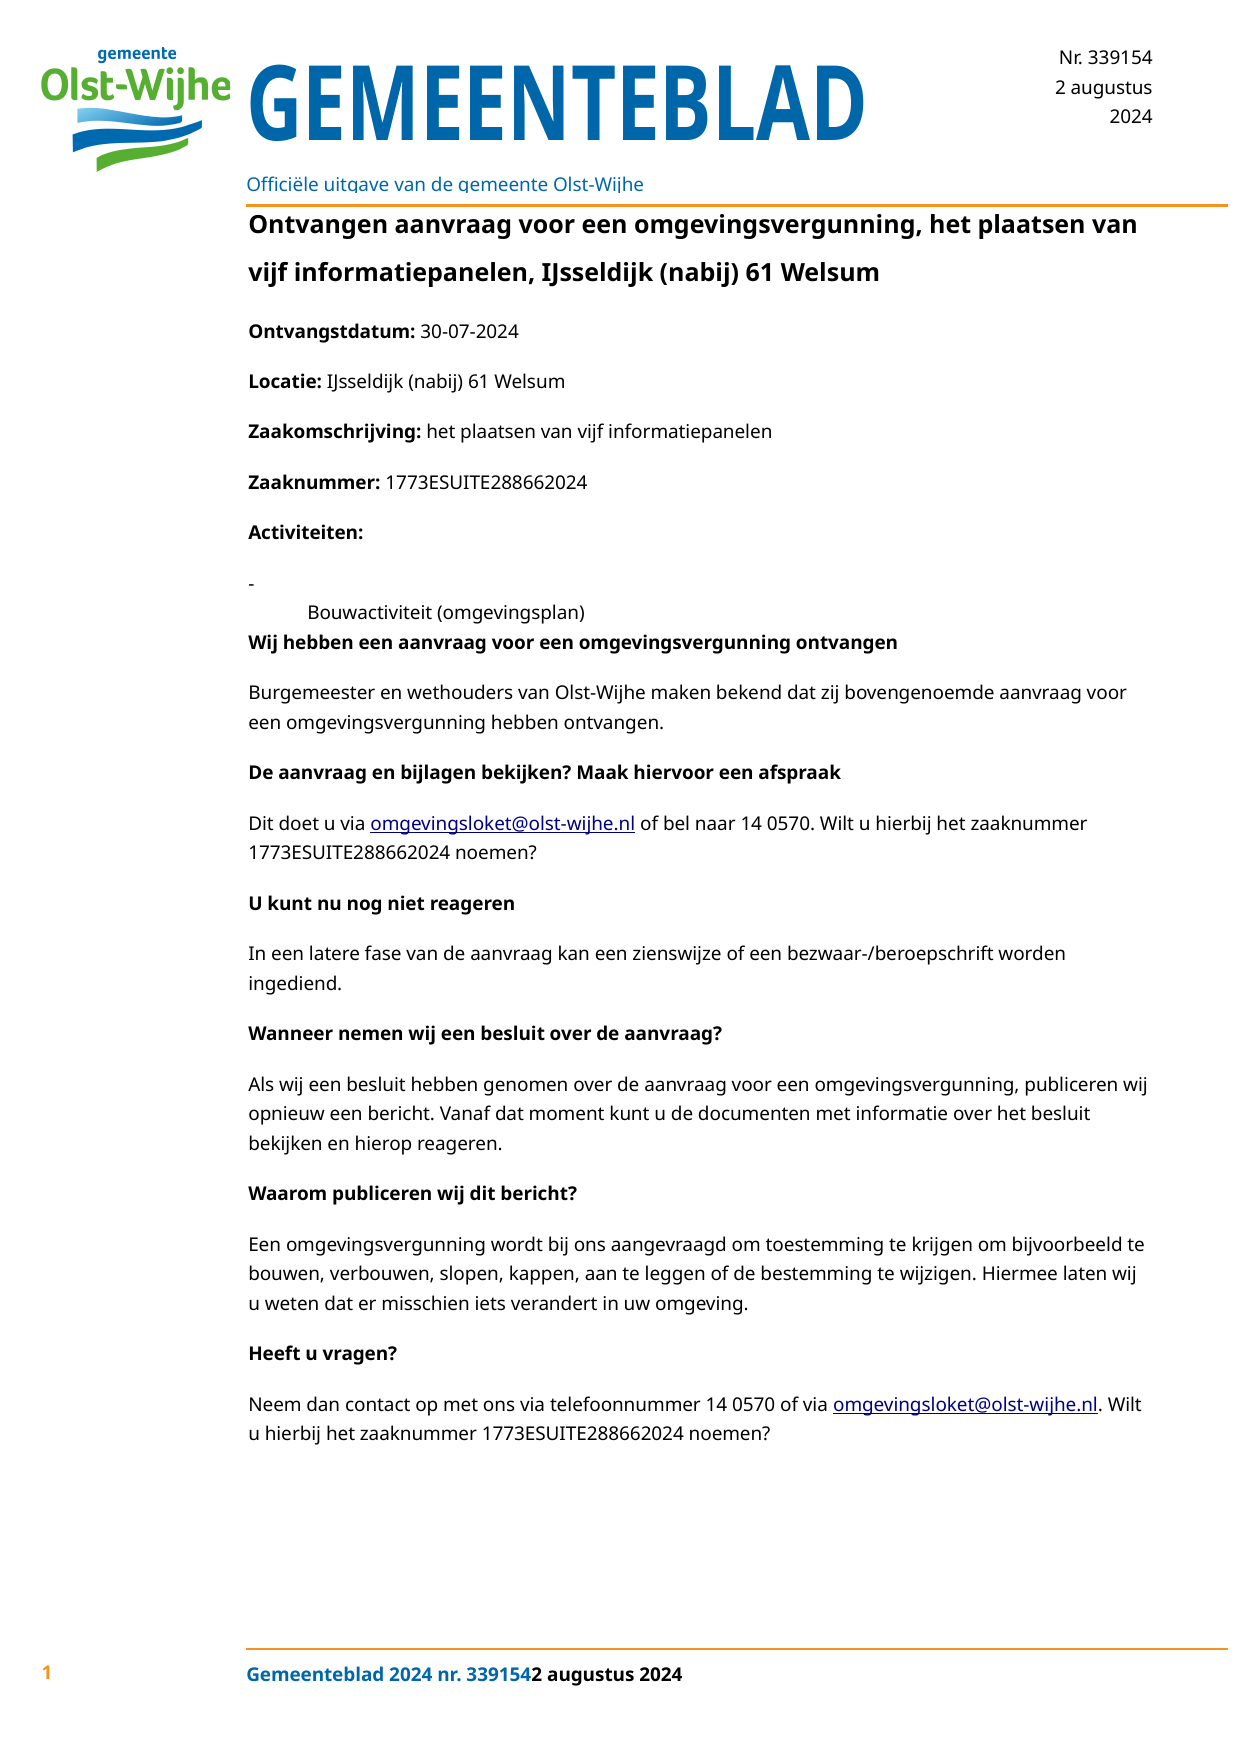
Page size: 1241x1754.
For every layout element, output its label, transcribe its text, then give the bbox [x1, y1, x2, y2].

text Activiteiten: [248, 519, 1152, 545]
text Waarom publiceren wij dit bericht? [248, 1180, 1152, 1206]
text Ontvangen aanvraag voor een omgevingsvergunning, het plaatsen van vijf informatiepanelen, IJsseldijk (nabij) 61 Welsum [248, 207, 1152, 288]
text Wanneer nemen wij een besluit over de aanvraag? [248, 1020, 1152, 1046]
text Een omgevingsvergunning wordt bij ons aangevraagd om toestemming te krijgen om bijvoorbeeld te bouwen, verbouwen, slopen, kappen, aan te leggen of de bestemming te wijzigen. Hiermee laten wij u weten dat er misschien iets verandert in uw omgeving. [248, 1231, 1152, 1316]
text De aanvraag en bijlagen bekijken? Maak hiervoor een afspraak [248, 759, 1152, 785]
text Locatie: IJsseldijk (nabij) 61 Welsum [248, 368, 1152, 394]
text Ontvangstdatum: 30-07-2024 [248, 318, 1152, 344]
text Burgemeester en wethouders van Olst-Wijhe maken bekend dat zij bovengenoemde aanvraag voor een omgevingsvergunning hebben ontvangen. [248, 679, 1152, 735]
text Zaaknummer: 1773ESUITE288662024 [248, 469, 1152, 495]
text Als wij een besluit hebben genomen over de aanvraag voor een omgevingsvergunning, publiceren wij opnieuw een bericht. Vanaf dat moment kunt u de documenten met informatie over het besluit bekijken en hierop reageren. [248, 1071, 1152, 1156]
list Bouwactiviteit (omgevingsplan) [248, 599, 1152, 625]
picture [41, 47, 231, 172]
text Wij hebben een aanvraag voor een omgevingsvergunning ontvangen [248, 629, 1152, 655]
text In een latere fase van de aanvraag kan een zienswijze of een bezwaar-/beroepschrift worden ingediend. [248, 940, 1152, 996]
text U kunt nu nog niet reageren [248, 890, 1152, 916]
text Zaakomschrijving: het plaatsen van vijf informatiepanelen [248, 419, 1152, 444]
text Neem dan contact op met ons via telefoonnummer 14 0570 of via omgevingsloket@olst-wijhe.nl. Wilt u hierbij het zaaknummer 1773ESUITE288662024 noemen? [248, 1391, 1152, 1446]
text Heeft u vragen? [248, 1340, 1152, 1366]
text Dit doet u via omgevingsloket@olst-wijhe.nl of bel naar 14 0570. Wilt u hierbij het zaaknummer 1773ESUITE288662024 noemen? [248, 810, 1152, 865]
